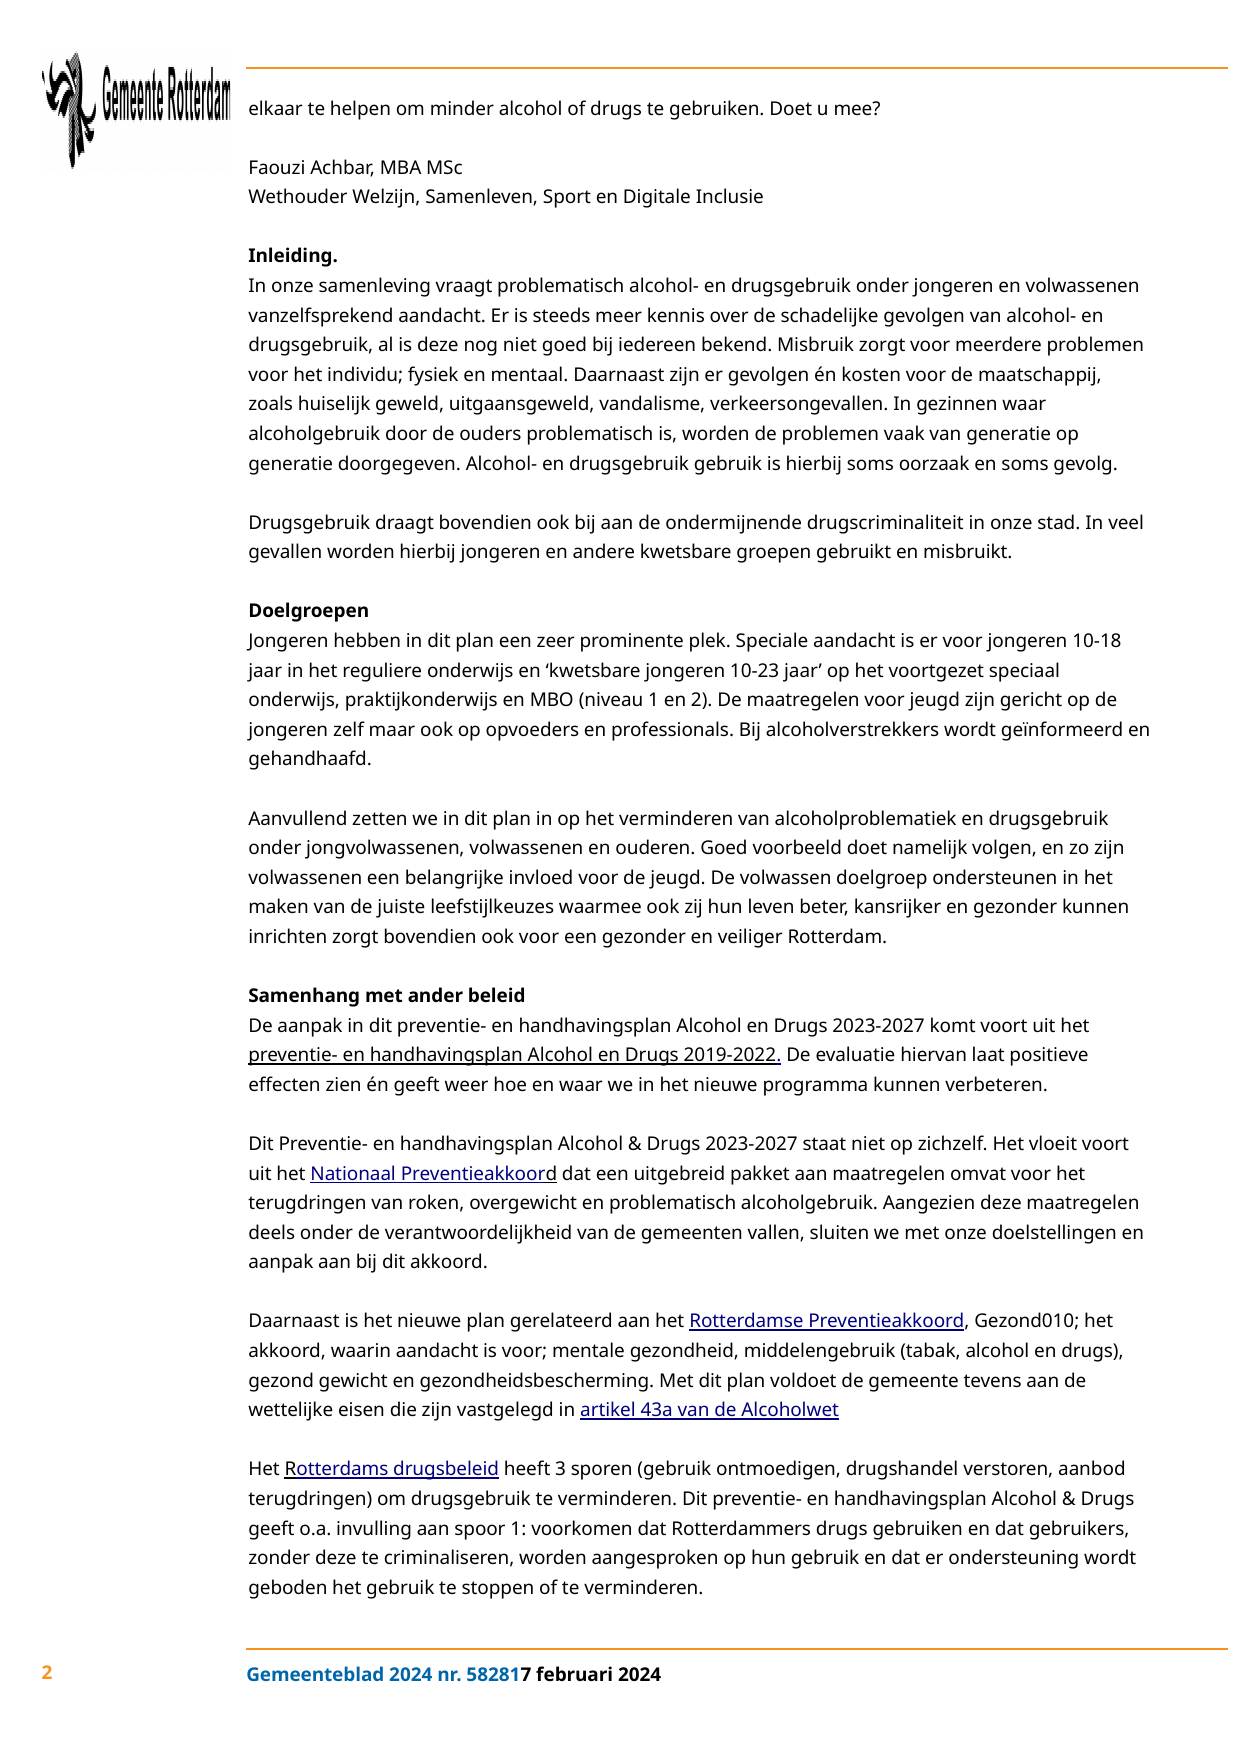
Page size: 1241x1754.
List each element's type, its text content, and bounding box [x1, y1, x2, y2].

text Samenhang met ander beleid [248, 982, 1152, 1008]
text Doelgroepen [248, 598, 1152, 623]
text Het Rotterdams drugsbeleid heeft 3 sporen (gebruik ontmoedigen, drugshandel verstoren, aanbod terugdringen) om drugsgebruik te verminderen. Dit preventie- en handhavingsplan Alcohol & Drugs geeft o.a. invulling aan spoor 1: voorkomen dat Rotterdammers drugs gebruiken en dat gebruikers, zonder deze te criminaliseren, worden aangesproken op hun gebruik en dat er ondersteuning wordt geboden het gebruik te stoppen of te verminderen. [248, 1456, 1152, 1600]
text Wethouder Welzijn, Samenleven, Sport en Digitale Inclusie [248, 183, 1152, 209]
text Faouzi Achbar, MBA MSc [248, 154, 1152, 180]
text Dit Preventie- en handhavingsplan Alcohol & Drugs 2023-2027 staat niet op zichzelf. Het vloeit voort uit het Nationaal Preventieakkoord dat een uitgebreid pakket aan maatregelen omvat voor het terugdringen van roken, overgewicht en problematisch alcoholgebruik. Aangezien deze maatregelen deels onder de verantwoordelijkheid van de gemeenten vallen, sluiten we met onze doelstellingen en aanpak aan bij dit akkoord. [248, 1130, 1152, 1274]
text Daarnaast is het nieuwe plan gerelateerd aan het Rotterdamse Preventieakkoord, Gezond010; het akkoord, waarin aandacht is voor; mentale gezondheid, middelengebruik (tabak, alcohol en drugs), gezond gewicht en gezondheidsbescherming. Met dit plan voldoet de gemeente tevens aan de wettelijke eisen die zijn vastgelegd in artikel 43a van de Alcoholwet [248, 1308, 1152, 1422]
text Drugsgebruik draagt bovendien ook bij aan de ondermijnende drugscriminaliteit in onze stad. In veel gevallen worden hierbij jongeren en andere kwetsbare groepen gebruikt en misbruikt. [248, 509, 1152, 564]
text Jongeren hebben in dit plan een zeer prominente plek. Speciale aandacht is er voor jongeren 10-18 jaar in het reguliere onderwijs en ‘kwetsbare jongeren 10-23 jaar’ op het voortgezet speciaal onderwijs, praktijkonderwijs en MBO (niveau 1 en 2). De maatregelen voor jeugd zijn gericht op de jongeren zelf maar ook op opvoeders en professionals. Bij alcoholverstrekkers wordt geïnformeerd en gehandhaafd. [248, 627, 1152, 771]
text Aanvullend zetten we in dit plan in op het verminderen van alcoholproblematiek en drugsgebruik onder jongvolwassenen, volwassenen en ouderen. Goed voorbeeld doet namelijk volgen, en zo zijn volwassenen een belangrijke invloed voor de jeugd. De volwassen doelgroep ondersteunen in het maken van de juiste leefstijlkeuzes waarmee ook zij hun leven beter, kansrijker en gezonder kunnen inrichten zorgt bovendien ook voor een gezonder en veiliger Rotterdam. [248, 805, 1152, 949]
text elkaar te helpen om minder alcohol of drugs te gebruiken. Doet u mee? [248, 95, 1152, 121]
text Inleiding. [248, 243, 1152, 268]
text De aanpak in dit preventie- en handhavingsplan Alcohol en Drugs 2023-2027 komt voort uit het preventie- en handhavingsplan Alcohol en Drugs 2019-2022. De evaluatie hiervan laat positieve effecten zien én geeft weer hoe en waar we in het nieuwe programma kunnen verbeteren. [248, 1012, 1152, 1097]
picture [41, 47, 231, 172]
text In onze samenleving vraagt problematisch alcohol- en drugsgebruik onder jongeren en volwassenen vanzelfsprekend aandacht. Er is steeds meer kennis over de schadelijke gevolgen van alcohol- en drugsgebruik, al is deze nog niet goed bij iedereen bekend. Misbruik zorgt voor meerdere problemen voor het individu; fysiek en mentaal. Daarnaast zijn er gevolgen én kosten voor de maatschappij, zoals huiselijk geweld, uitgaansgeweld, vandalisme, verkeersongevallen. In gezinnen waar alcoholgebruik door de ouders problematisch is, worden de problemen vaak van generatie op generatie doorgegeven. Alcohol- en drugsgebruik gebruik is hierbij soms oorzaak en soms gevolg. [248, 272, 1152, 476]
